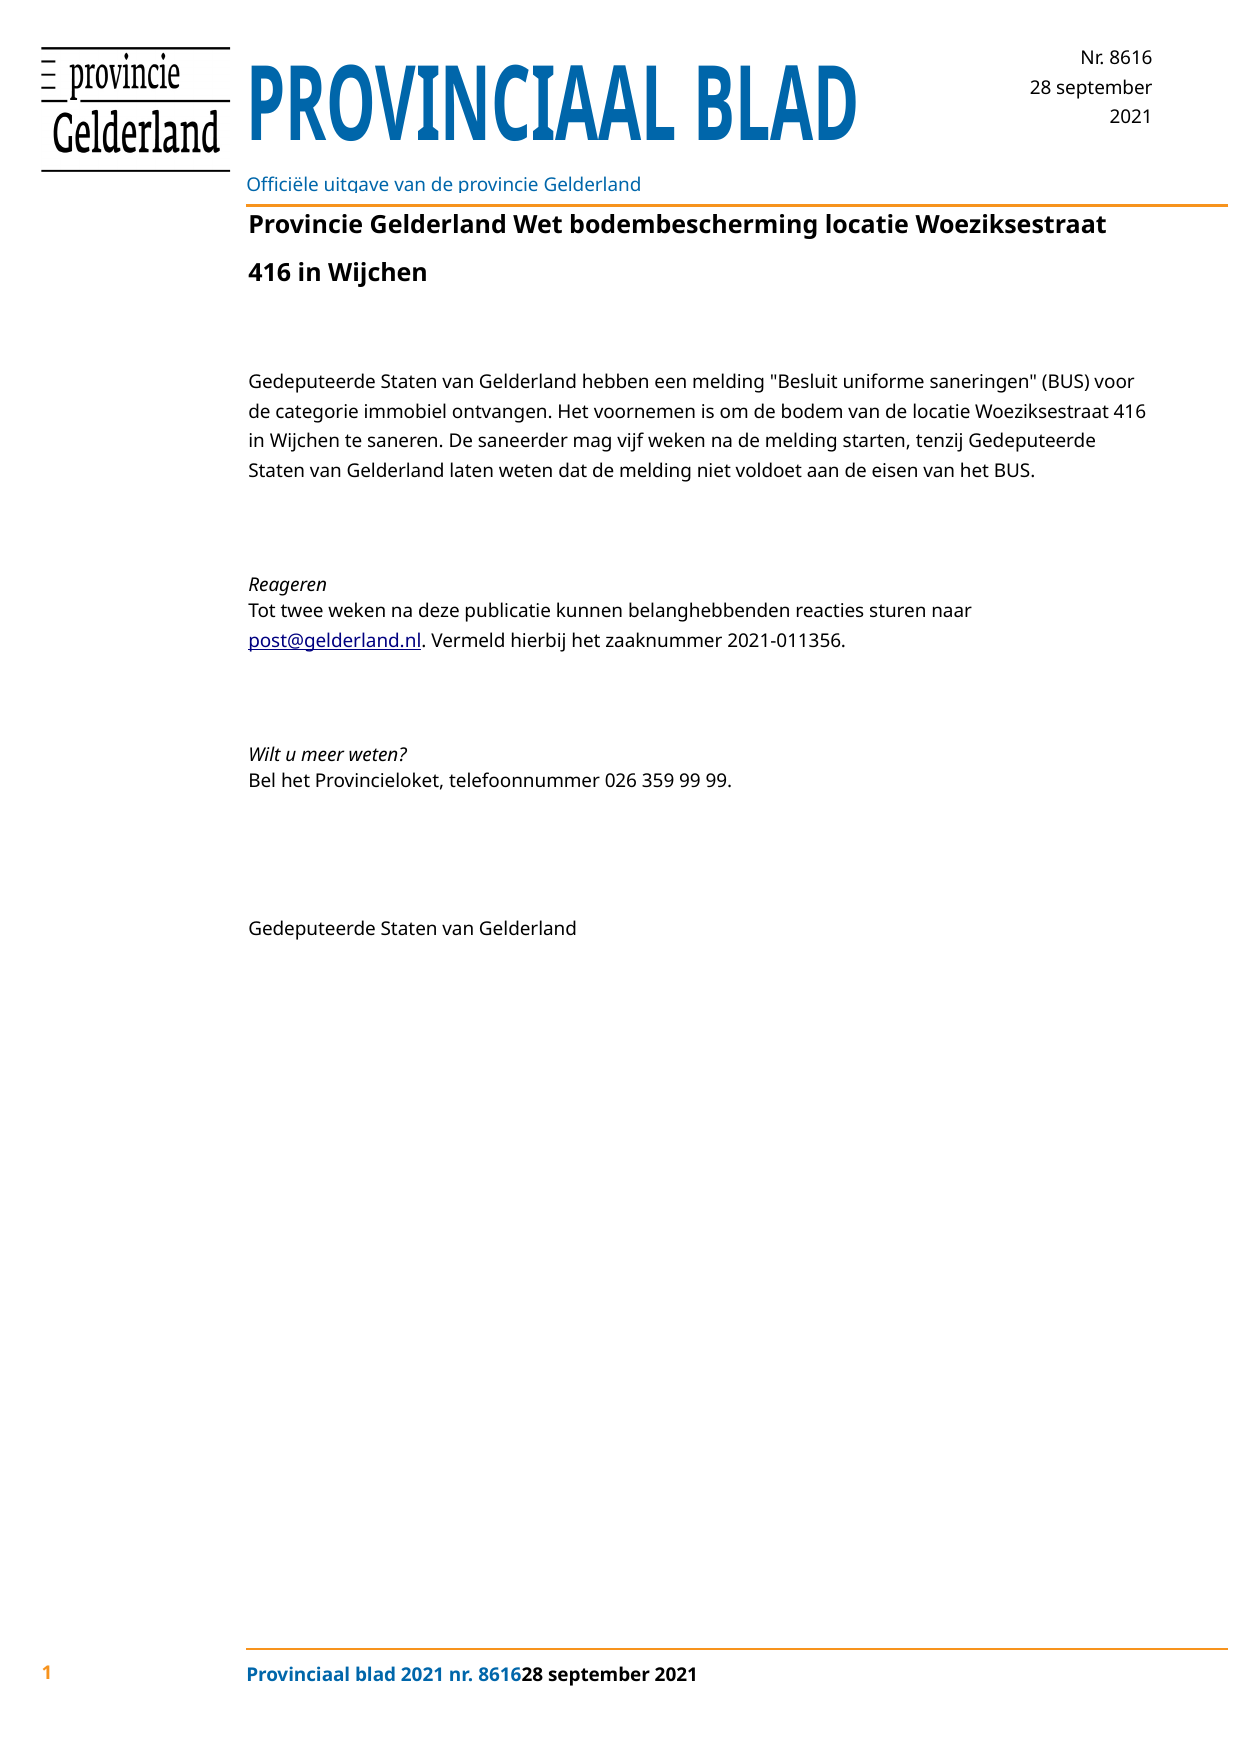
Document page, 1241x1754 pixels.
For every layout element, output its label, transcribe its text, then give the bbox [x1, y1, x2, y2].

text Wilt u meer weten? [248, 741, 1152, 767]
text Reageren [248, 571, 1152, 597]
text Provincie Gelderland Wet bodembescherming locatie Woeziksestraat 416 in Wijchen [248, 207, 1152, 288]
text Tot twee weken na deze publicatie kunnen belanghebbenden reacties sturen naar post@gelderland.nl. Vermeld hierbij het zaaknummer 2021-011356. [248, 597, 1152, 652]
text Bel het Provincieloket, telefoonnummer 026 359 99 99. [248, 767, 1152, 793]
text Gedeputeerde Staten van Gelderland hebben een melding "Besluit uniforme saneringen" (BUS) voor de categorie immobiel ontvangen. Het voornemen is om de bodem van de locatie Woeziksestraat 416 in Wijchen te saneren. De saneerder mag vijf weken na de melding starten, tenzij Gedeputeerde Staten van Gelderland laten weten dat de melding niet voldoet aan de eisen van het BUS. [248, 368, 1152, 483]
picture [41, 47, 231, 172]
text Gedeputeerde Staten van Gelderland [248, 916, 1152, 941]
